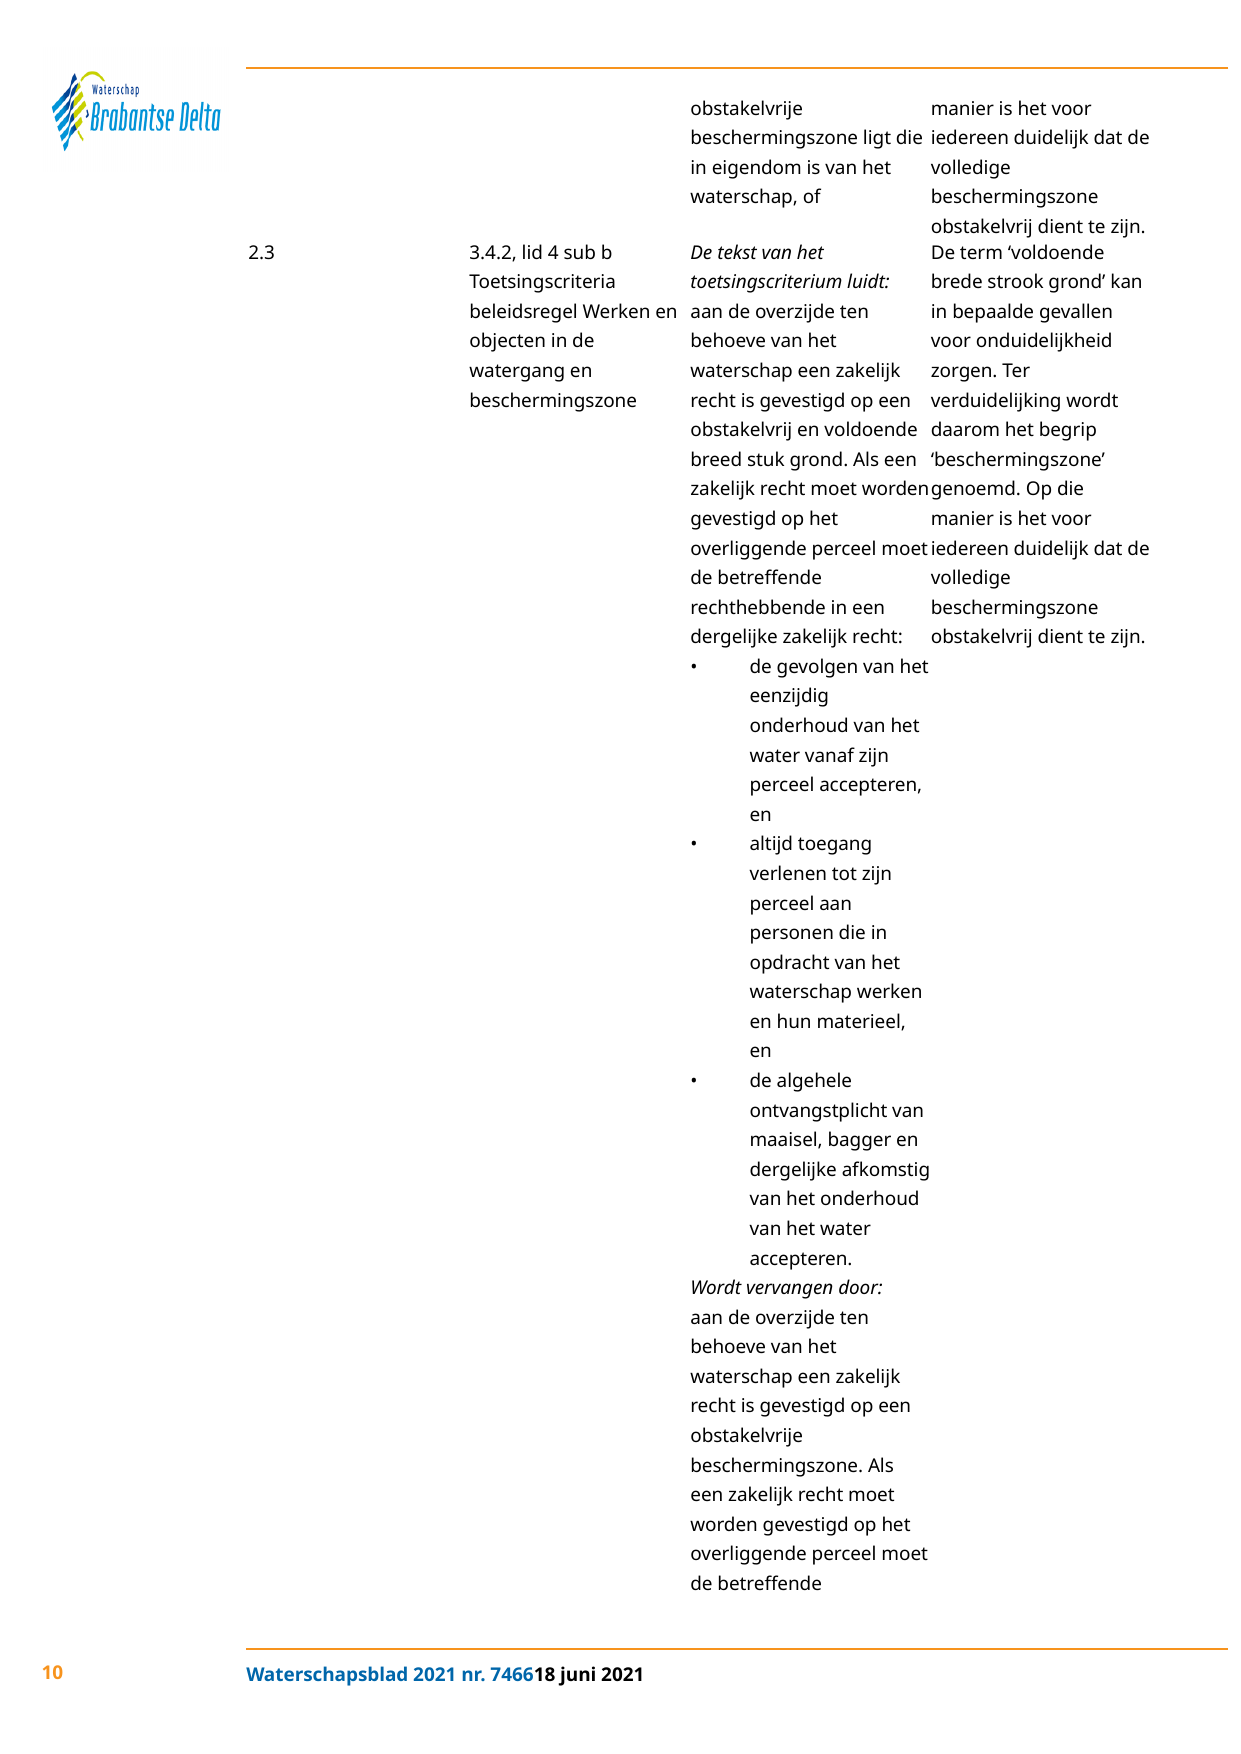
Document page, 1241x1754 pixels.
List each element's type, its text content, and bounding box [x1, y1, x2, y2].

table_cell [469, 95, 690, 239]
picture [41, 47, 231, 172]
table_cell 2.3 [248, 239, 469, 1596]
table_cell De tekst van het toetsingscriterium luidt: aan de overzijde ten behoeve van het waterschap een zakelijk recht is gevestigd op een obstakelvrij en voldoende breed stuk grond. Als een zakelijk recht moet worden gevestigd op het overliggende perceel moet de betreffende rechthebbende in een dergelijke zakelijk recht: de gevolgen van het eenzijdig onderhoud van het water vanaf zijn perceel accepteren, en altijd toegang verlenen tot zijn perceel aan personen die in opdracht van het waterschap werken en hun materieel, en de algehele ontvangstplicht van maaisel, bagger en dergelijke afkomstig van het onderhoud van het water accepteren. Wordt vervangen door: aan de overzijde ten behoeve van het waterschap een zakelijk recht is gevestigd op een obstakelvrije beschermingszone. Als een zakelijk recht moet worden gevestigd op het overliggende perceel moet de betreffende [690, 239, 931, 1596]
table_cell 3.4.2, lid 4 sub b Toetsingscriteria beleidsregel Werken en objecten in de watergang en beschermingszone [469, 239, 690, 1596]
table_cell manier is het voor iedereen duidelijk dat de volledige beschermingszone obstakelvrij dient te zijn. [931, 95, 1152, 239]
table_cell De term ‘voldoende brede strook grond’ kan in bepaalde gevallen voor onduidelijkheid zorgen. Ter verduidelijking wordt daarom het begrip ‘beschermingszone’ genoemd. Op die manier is het voor iedereen duidelijk dat de volledige beschermingszone obstakelvrij dient te zijn. [931, 239, 1152, 1596]
table_cell [248, 95, 469, 239]
table_cell obstakelvrije beschermingszone ligt die in eigendom is van het waterschap, of [690, 95, 931, 239]
